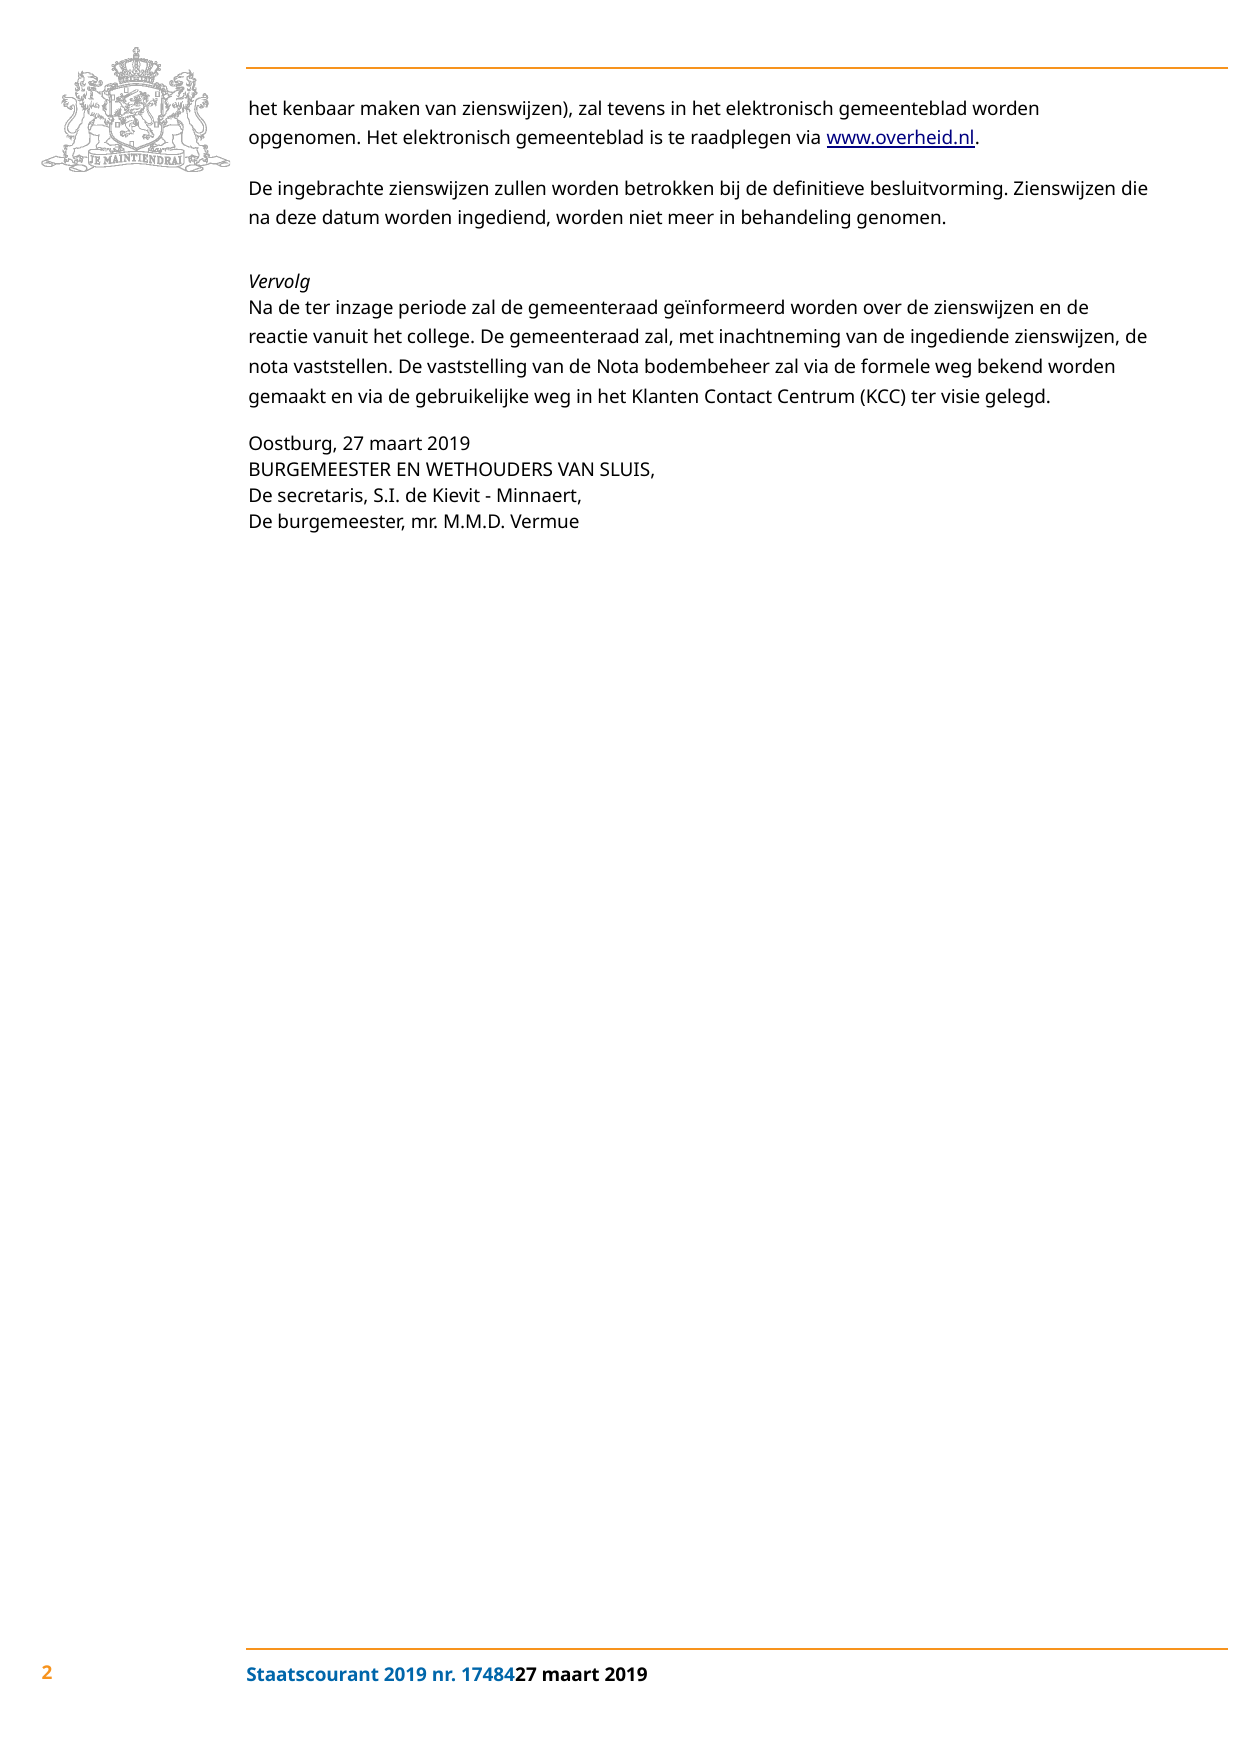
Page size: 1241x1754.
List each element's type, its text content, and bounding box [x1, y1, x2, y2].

text Vervolg [248, 268, 1152, 294]
text Na de ter inzage periode zal de gemeenteraad geïnformeerd worden over de zienswijzen en de reactie vanuit het college. De gemeenteraad zal, met inachtneming van de ingediende zienswijzen, de nota vaststellen. De vaststelling van de Nota bodembeheer zal via de formele weg bekend worden gemaakt en via de gebruikelijke weg in het Klanten Contact Centrum (KCC) ter visie gelegd. [248, 294, 1152, 408]
text De ingebrachte zienswijzen zullen worden betrokken bij de definitieve besluitvorming. Zienswijzen die na deze datum worden ingediend, worden niet meer in behandeling genomen. [248, 175, 1152, 230]
text BURGEMEESTER EN WETHOUDERS VAN SLUIS, [248, 456, 1152, 482]
text Oostburg, 27 maart 2019 [248, 431, 1152, 456]
text het kenbaar maken van zienswijzen), zal tevens in het elektronisch gemeenteblad worden opgenomen. Het elektronisch gemeenteblad is te raadplegen via www.overheid.nl. [248, 95, 1152, 150]
text De secretaris, S.I. de Kievit - Minnaert, [248, 482, 1152, 508]
picture [41, 47, 231, 172]
text De burgemeester, mr. M.M.D. Vermue [248, 508, 1152, 533]
